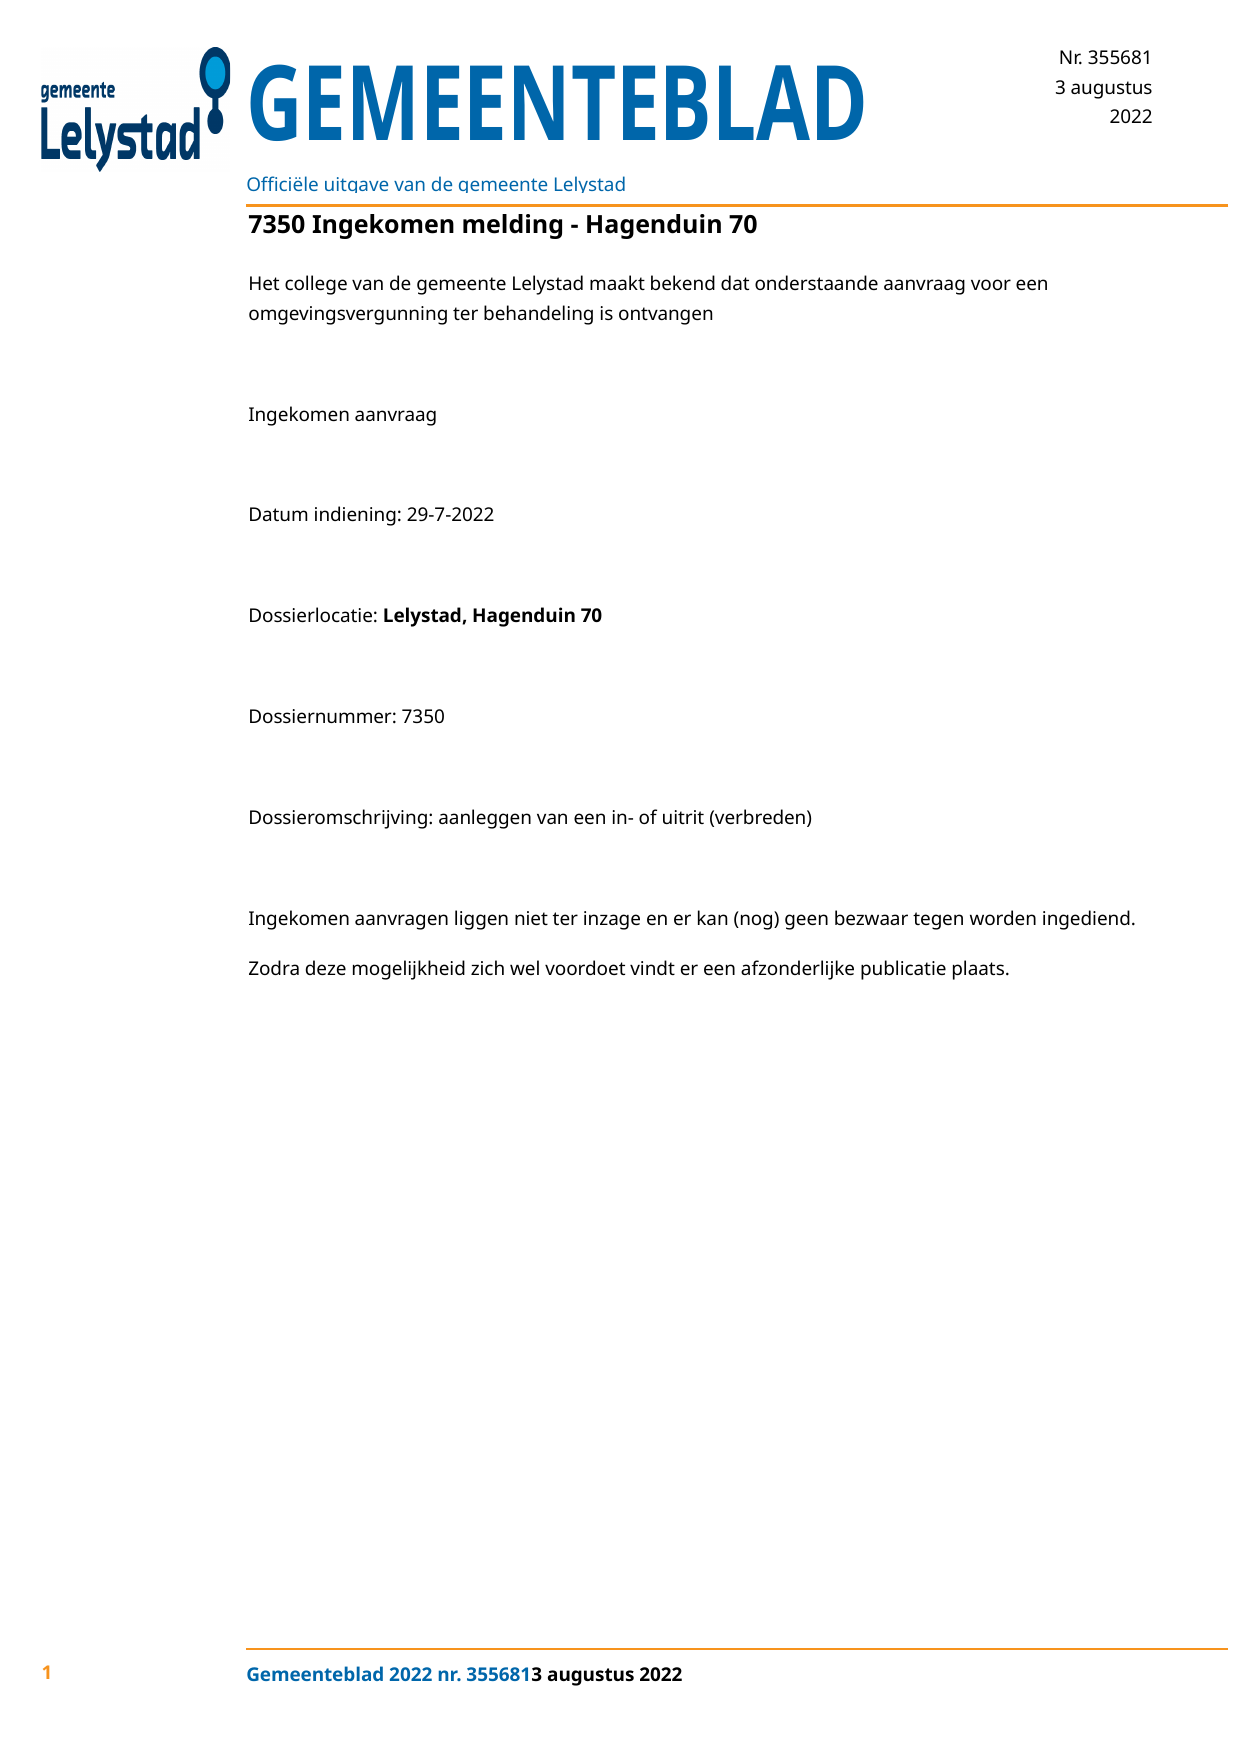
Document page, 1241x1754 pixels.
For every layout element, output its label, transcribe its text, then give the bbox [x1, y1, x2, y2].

text 7350 Ingekomen melding - Hagenduin 70 [248, 207, 1152, 241]
text Zodra deze mogelijkheid zich wel voordoet vindt er een afzonderlijke publicatie plaats. [248, 955, 1152, 981]
text Datum indiening: 29-7-2022 [248, 502, 1152, 527]
text Dossierlocatie: Lelystad, Hagenduin 70 [248, 602, 1152, 628]
picture [41, 47, 231, 172]
text Ingekomen aanvragen liggen niet ter inzage en er kan (nog) geen bezwaar tegen worden ingediend. [248, 905, 1152, 931]
text Dossiernummer: 7350 [248, 703, 1152, 729]
text Dossieromschrijving: aanleggen van een in- of uitrit (verbreden) [248, 804, 1152, 830]
text Ingekomen aanvraag [248, 401, 1152, 426]
text Het college van de gemeente Lelystad maakt bekend dat onderstaande aanvraag voor een omgevingsvergunning ter behandeling is ontvangen [248, 270, 1152, 326]
